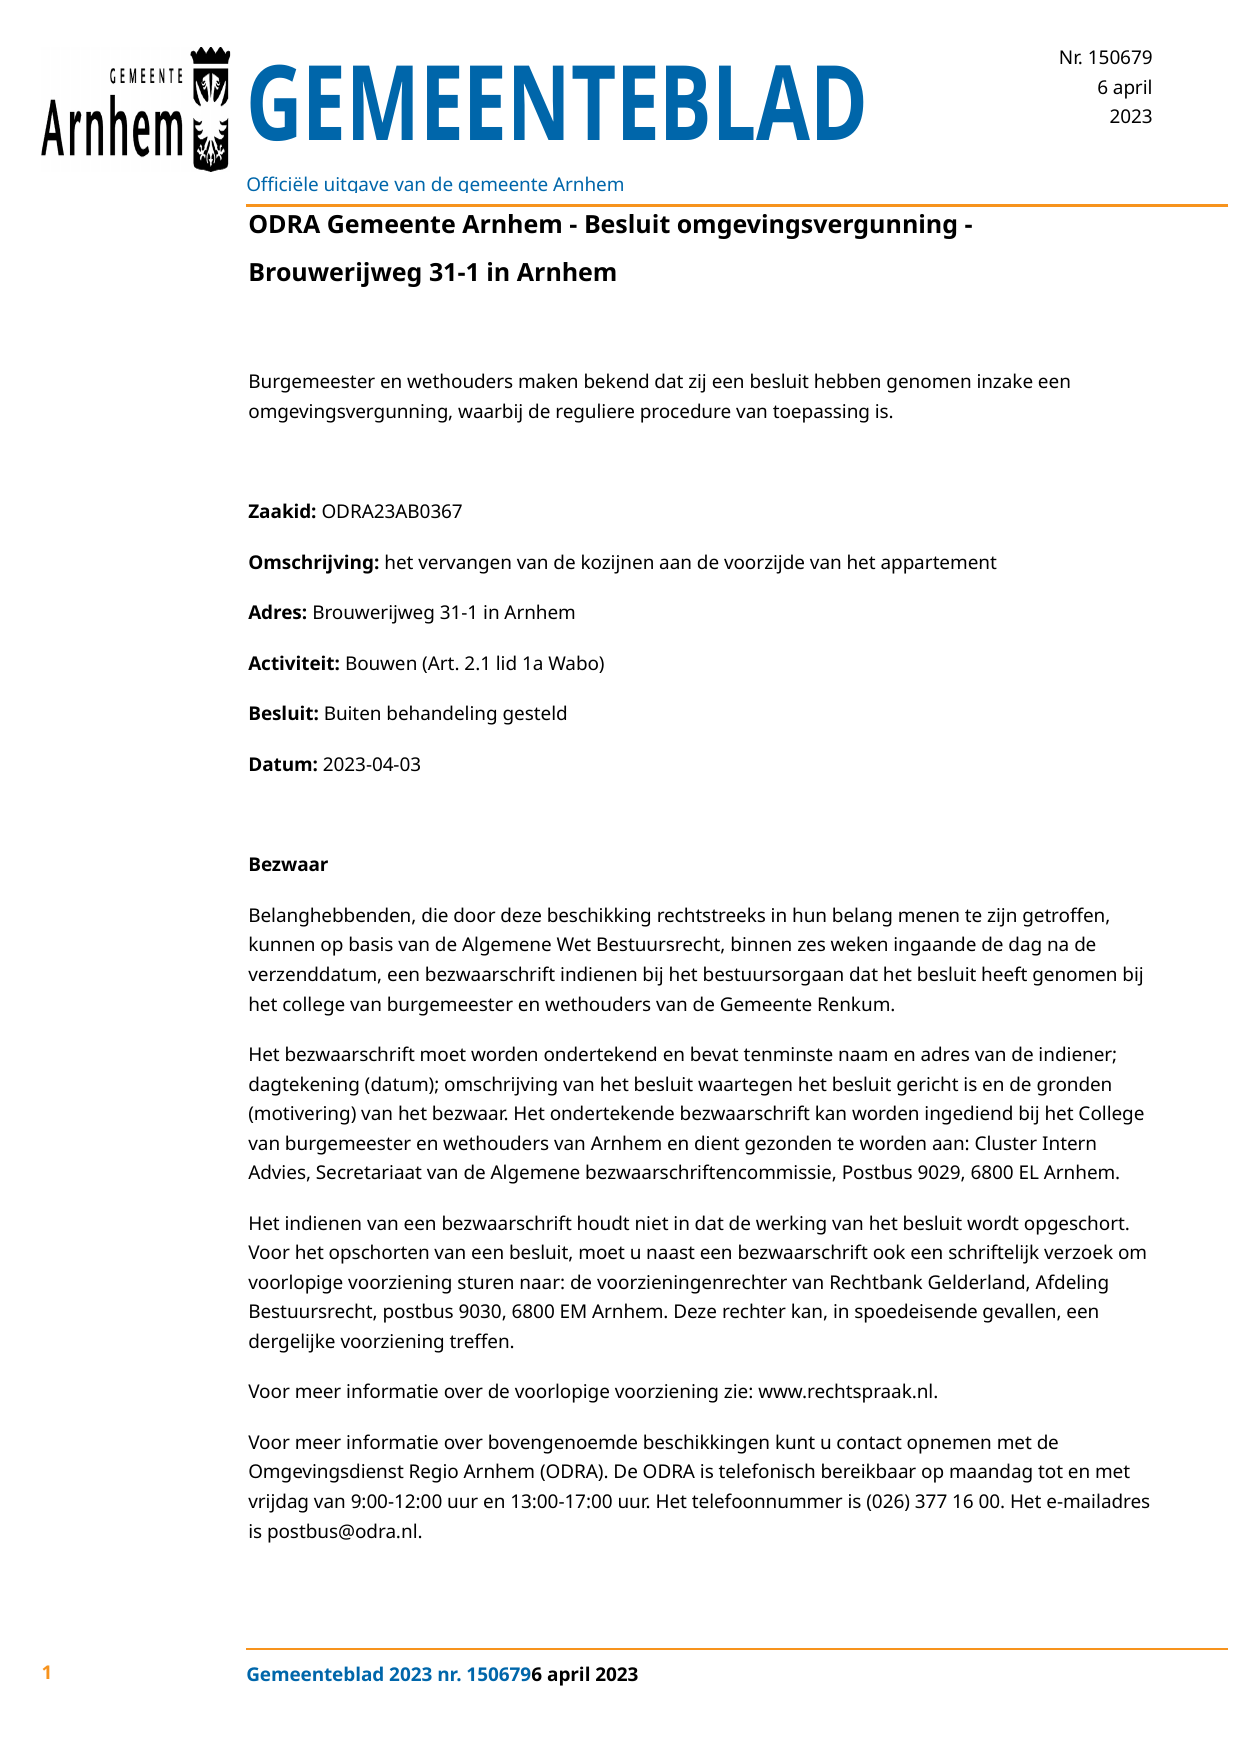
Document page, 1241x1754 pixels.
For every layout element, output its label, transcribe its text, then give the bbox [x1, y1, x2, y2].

text Besluit: Buiten behandeling gesteld [248, 700, 1152, 726]
picture [41, 47, 231, 172]
text Adres: Brouwerijweg 31-1 in Arnhem [248, 599, 1152, 625]
text Het bezwaarschrift moet worden ondertekend en bevat tenminste naam en adres van de indiener; dagtekening (datum); omschrijving van het besluit waartegen het besluit gericht is en de gronden (motivering) van het bezwaar. Het ondertekende bezwaarschrift kan worden ingediend bij het College van burgemeester en wethouders van Arnhem en dient gezonden te worden aan: Cluster Intern Advies, Secretariaat van de Algemene bezwaarschriftencommissie, Postbus 9029, 6800 EL Arnhem. [248, 1041, 1152, 1185]
text ODRA Gemeente Arnhem - Besluit omgevingsvergunning - Brouwerijweg 31-1 in Arnhem [248, 207, 1152, 288]
text Belanghebbenden, die door deze beschikking rechtstreeks in hun belang menen te zijn getroffen, kunnen op basis van de Algemene Wet Bestuursrecht, binnen zes weken ingaande de dag na de verzenddatum, een bezwaarschrift indienen bij het bestuursorgaan dat het besluit heeft genomen bij het college van burgemeester en wethouders van de Gemeente Renkum. [248, 902, 1152, 1017]
text Burgemeester en wethouders maken bekend dat zij een besluit hebben genomen inzake een omgevingsvergunning, waarbij de reguliere procedure van toepassing is. [248, 368, 1152, 424]
text Voor meer informatie over de voorlopige voorziening zie: www.rechtspraak.nl. [248, 1379, 1152, 1404]
text Bezwaar [248, 852, 1152, 877]
text Zaakid: ODRA23AB0367 [248, 499, 1152, 524]
text Voor meer informatie over bovengenoemde beschikkingen kunt u contact opnemen met de Omgevingsdienst Regio Arnhem (ODRA). De ODRA is telefonisch bereikbaar op maandag tot en met vrijdag van 9:00-12:00 uur en 13:00-17:00 uur. Het telefoonnummer is (026) 377 16 00. Het e-mailadres is postbus@odra.nl. [248, 1429, 1152, 1544]
text Activiteit: Bouwen (Art. 2.1 lid 1a Wabo) [248, 650, 1152, 676]
text Datum: 2023-04-03 [248, 751, 1152, 777]
text Het indienen van een bezwaarschrift houdt niet in dat de werking van het besluit wordt opgeschort. Voor het opschorten van een besluit, moet u naast een bezwaarschrift ook een schriftelijk verzoek om voorlopige voorziening sturen naar: de voorzieningenrechter van Rechtbank Gelderland, Afdeling Bestuursrecht, postbus 9030, 6800 EM Arnhem. Deze rechter kan, in spoedeisende gevallen, een dergelijke voorziening treffen. [248, 1210, 1152, 1354]
text Omschrijving: het vervangen van de kozijnen aan de voorzijde van het appartement [248, 549, 1152, 575]
